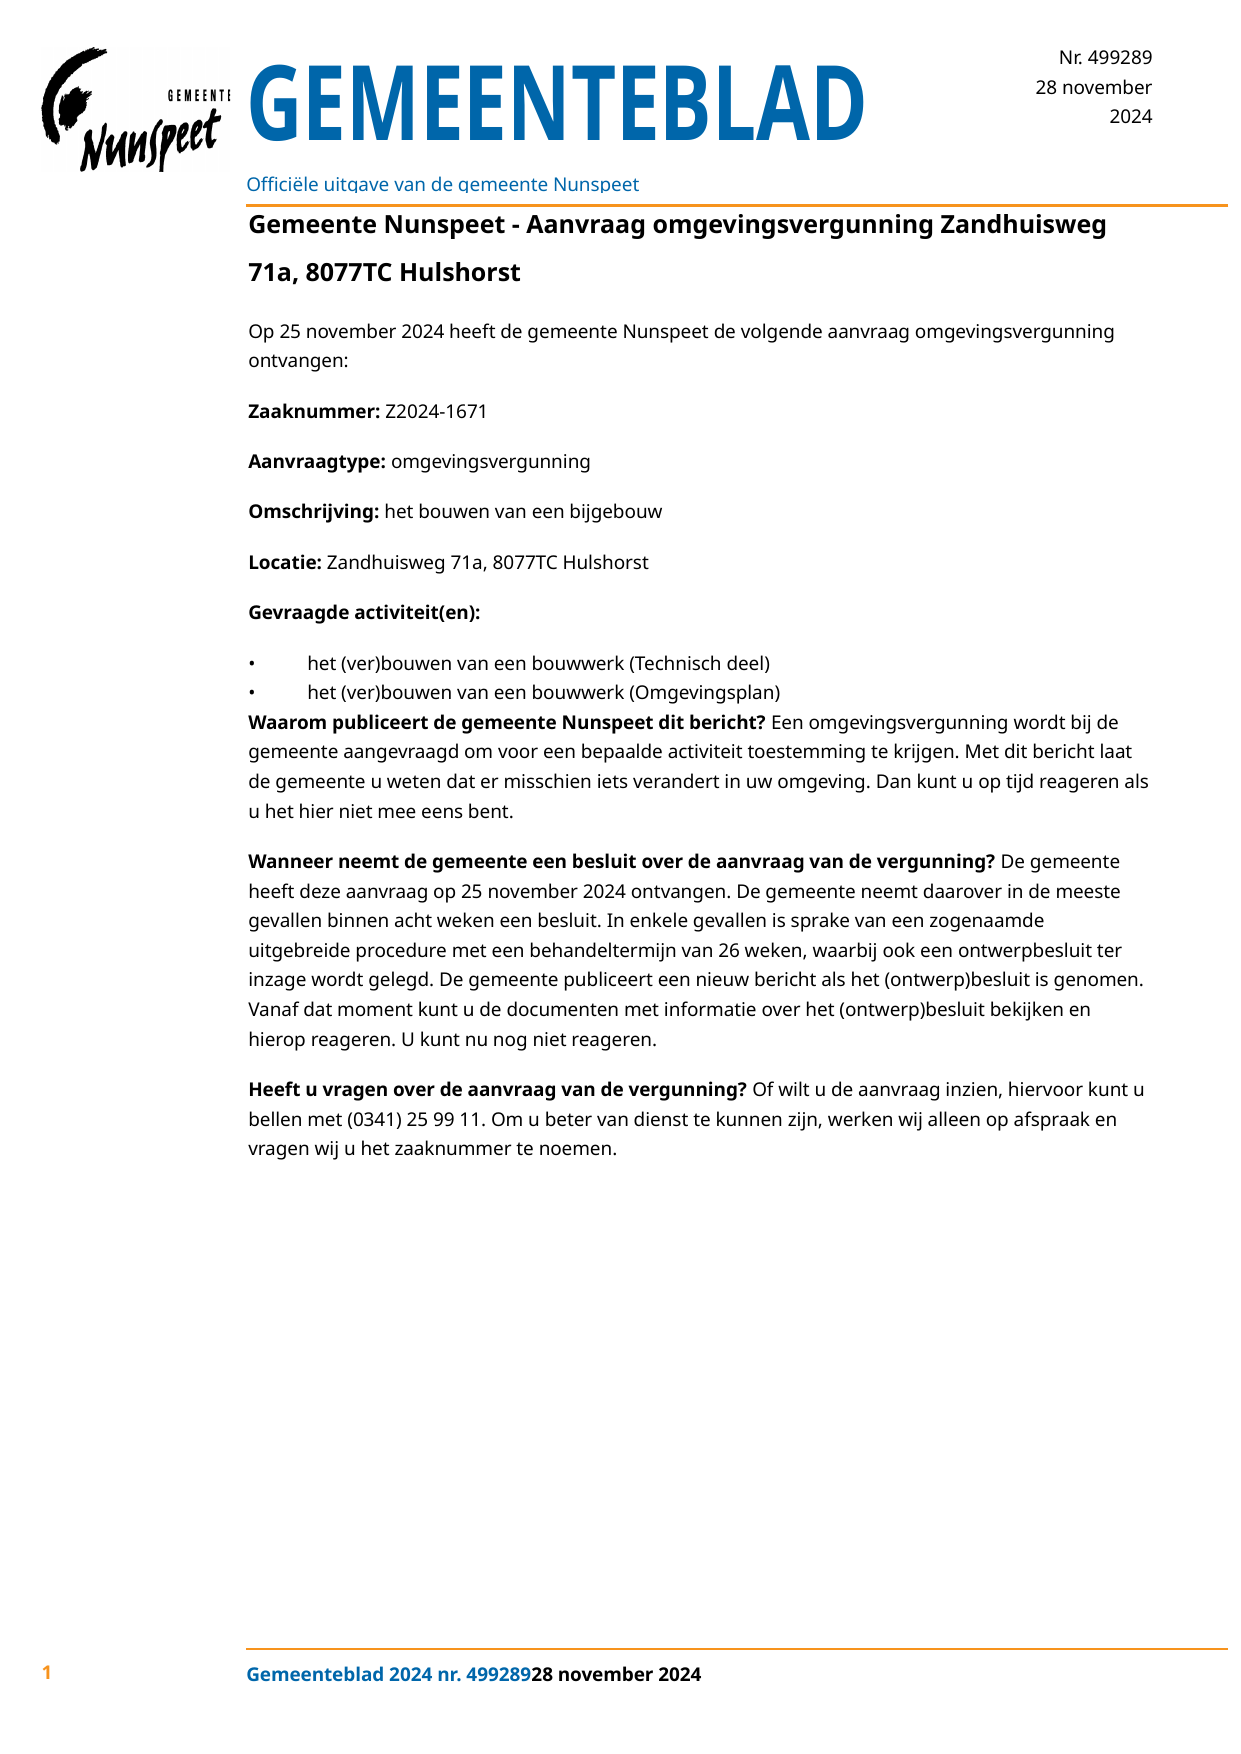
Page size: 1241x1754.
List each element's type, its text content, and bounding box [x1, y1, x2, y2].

text Waarom publiceert de gemeente Nunspeet dit bericht? Een omgevingsvergunning wordt bij de gemeente aangevraagd om voor een bepaalde activiteit toestemming te krijgen. Met dit bericht laat de gemeente u weten dat er misschien iets verandert in uw omgeving. Dan kunt u op tijd reageren als u het hier niet mee eens bent. [248, 709, 1152, 824]
text Gemeente Nunspeet - Aanvraag omgevingsvergunning Zandhuisweg 71a, 8077TC Hulshorst [248, 207, 1152, 288]
text Omschrijving: het bouwen van een bijgebouw [248, 499, 1152, 524]
text Heeft u vragen over de aanvraag van de vergunning? Of wilt u de aanvraag inzien, hiervoor kunt u bellen met (0341) 25 99 11. Om u beter van dienst te kunnen zijn, werken wij alleen op afspraak en vragen wij u het zaaknummer te noemen. [248, 1076, 1152, 1161]
text Gevraagde activiteit(en): [248, 599, 1152, 625]
list het (ver)bouwen van een bouwwerk (Technisch deel) [248, 650, 1152, 676]
text Wanneer neemt de gemeente een besluit over de aanvraag van de vergunning? De gemeente heeft deze aanvraag op 25 november 2024 ontvangen. De gemeente neemt daarover in de meeste gevallen binnen acht weken een besluit. In enkele gevallen is sprake van een zogenaamde uitgebreide procedure met een behandeltermijn van 26 weken, waarbij ook een ontwerpbesluit ter inzage wordt gelegd. De gemeente publiceert een nieuw bericht als het (ontwerp)besluit is genomen. Vanaf dat moment kunt u de documenten met informatie over het (ontwerp)besluit bekijken en hierop reageren. U kunt nu nog niet reageren. [248, 848, 1152, 1052]
list het (ver)bouwen van een bouwwerk (Omgevingsplan) [248, 679, 1152, 705]
picture [41, 47, 231, 172]
text Zaaknummer: Z2024-1671 [248, 398, 1152, 424]
text Locatie: Zandhuisweg 71a, 8077TC Hulshorst [248, 549, 1152, 575]
text Aanvraagtype: omgevingsvergunning [248, 448, 1152, 474]
text Op 25 november 2024 heeft de gemeente Nunspeet de volgende aanvraag omgevingsvergunning ontvangen: [248, 318, 1152, 373]
